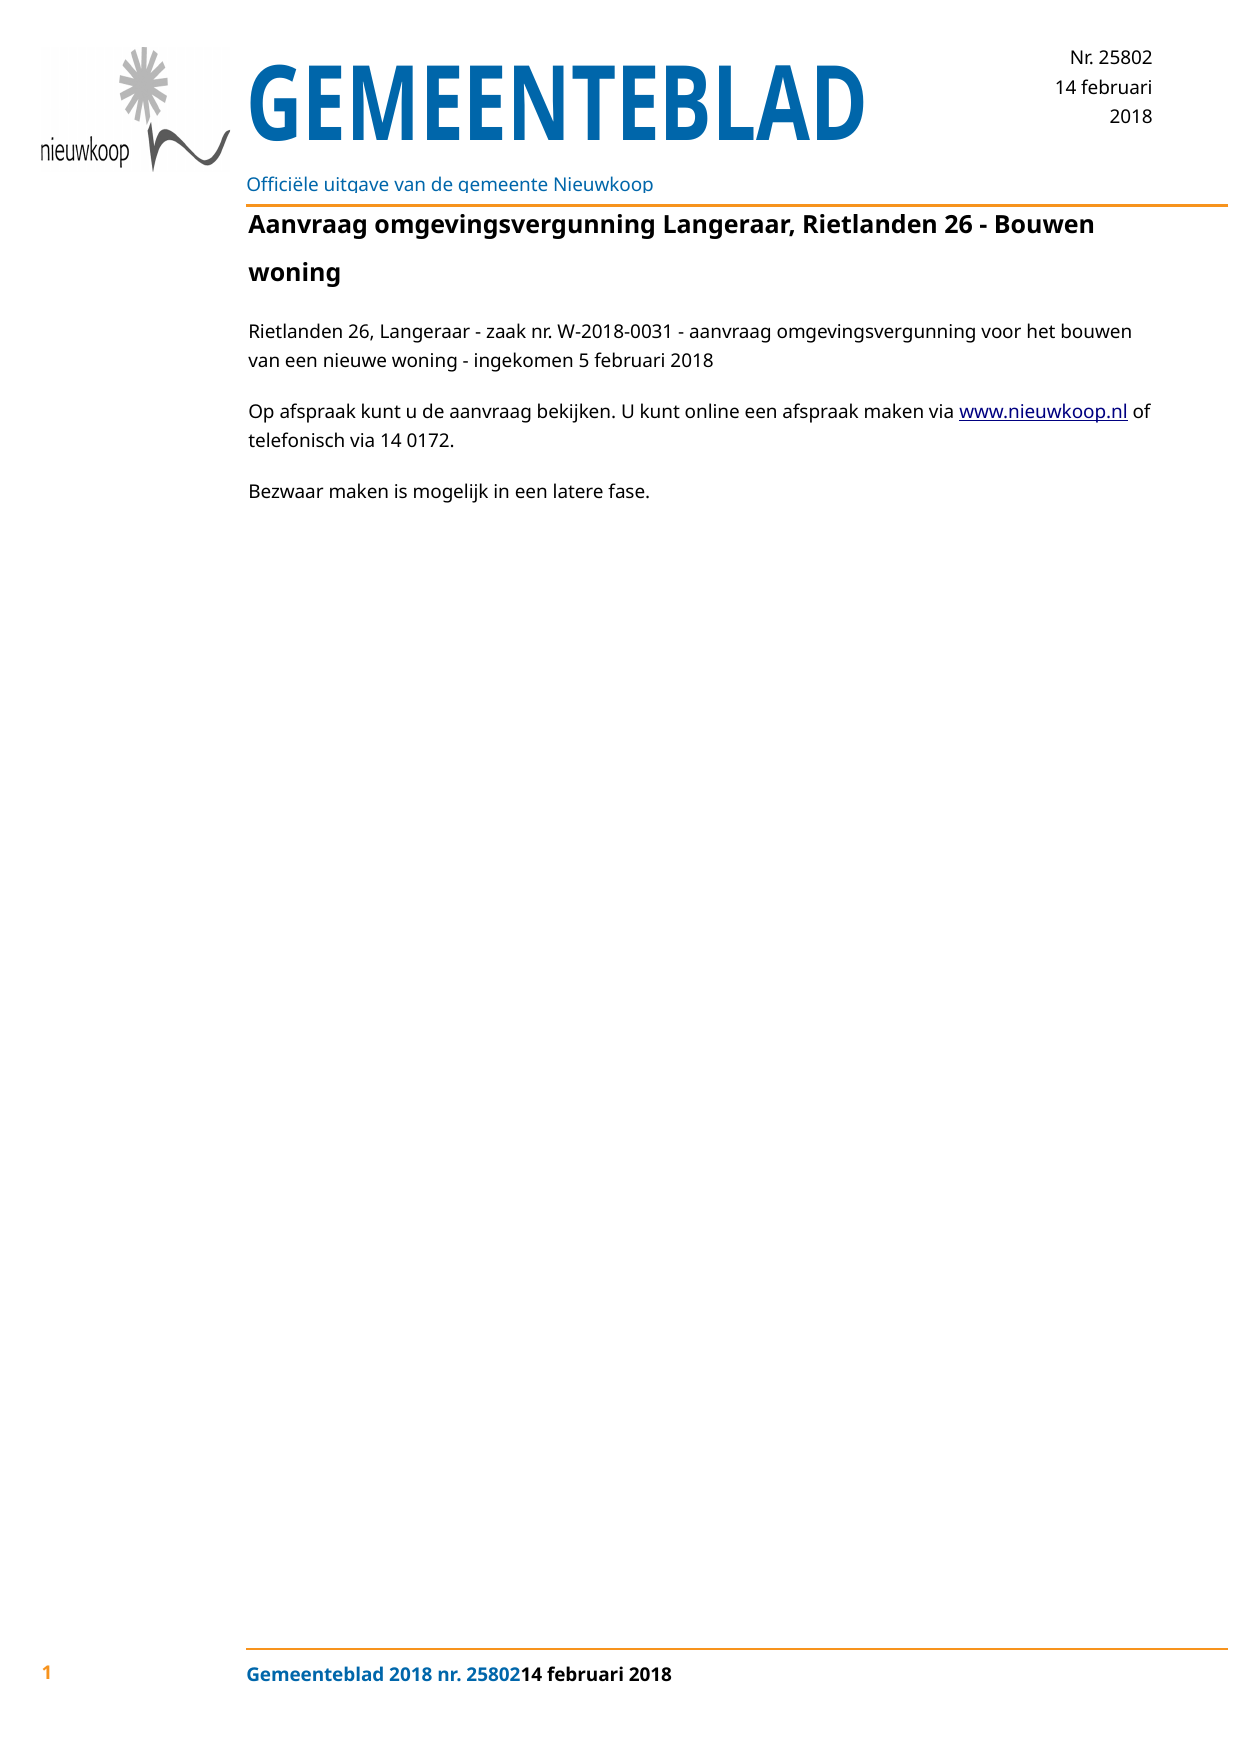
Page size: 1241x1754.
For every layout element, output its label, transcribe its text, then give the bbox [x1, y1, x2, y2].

picture [41, 47, 231, 172]
text Aanvraag omgevingsvergunning Langeraar, Rietlanden 26 - Bouwen woning [248, 207, 1152, 288]
text Rietlanden 26, Langeraar - zaak nr. W-2018-0031 - aanvraag omgevingsvergunning voor het bouwen van een nieuwe woning - ingekomen 5 februari 2018 [248, 318, 1152, 373]
text Op afspraak kunt u de aanvraag bekijken. U kunt online een afspraak maken via www.nieuwkoop.nl of telefonisch via 14 0172. [248, 398, 1152, 453]
text Bezwaar maken is mogelijk in een latere fase. [248, 478, 1152, 504]
